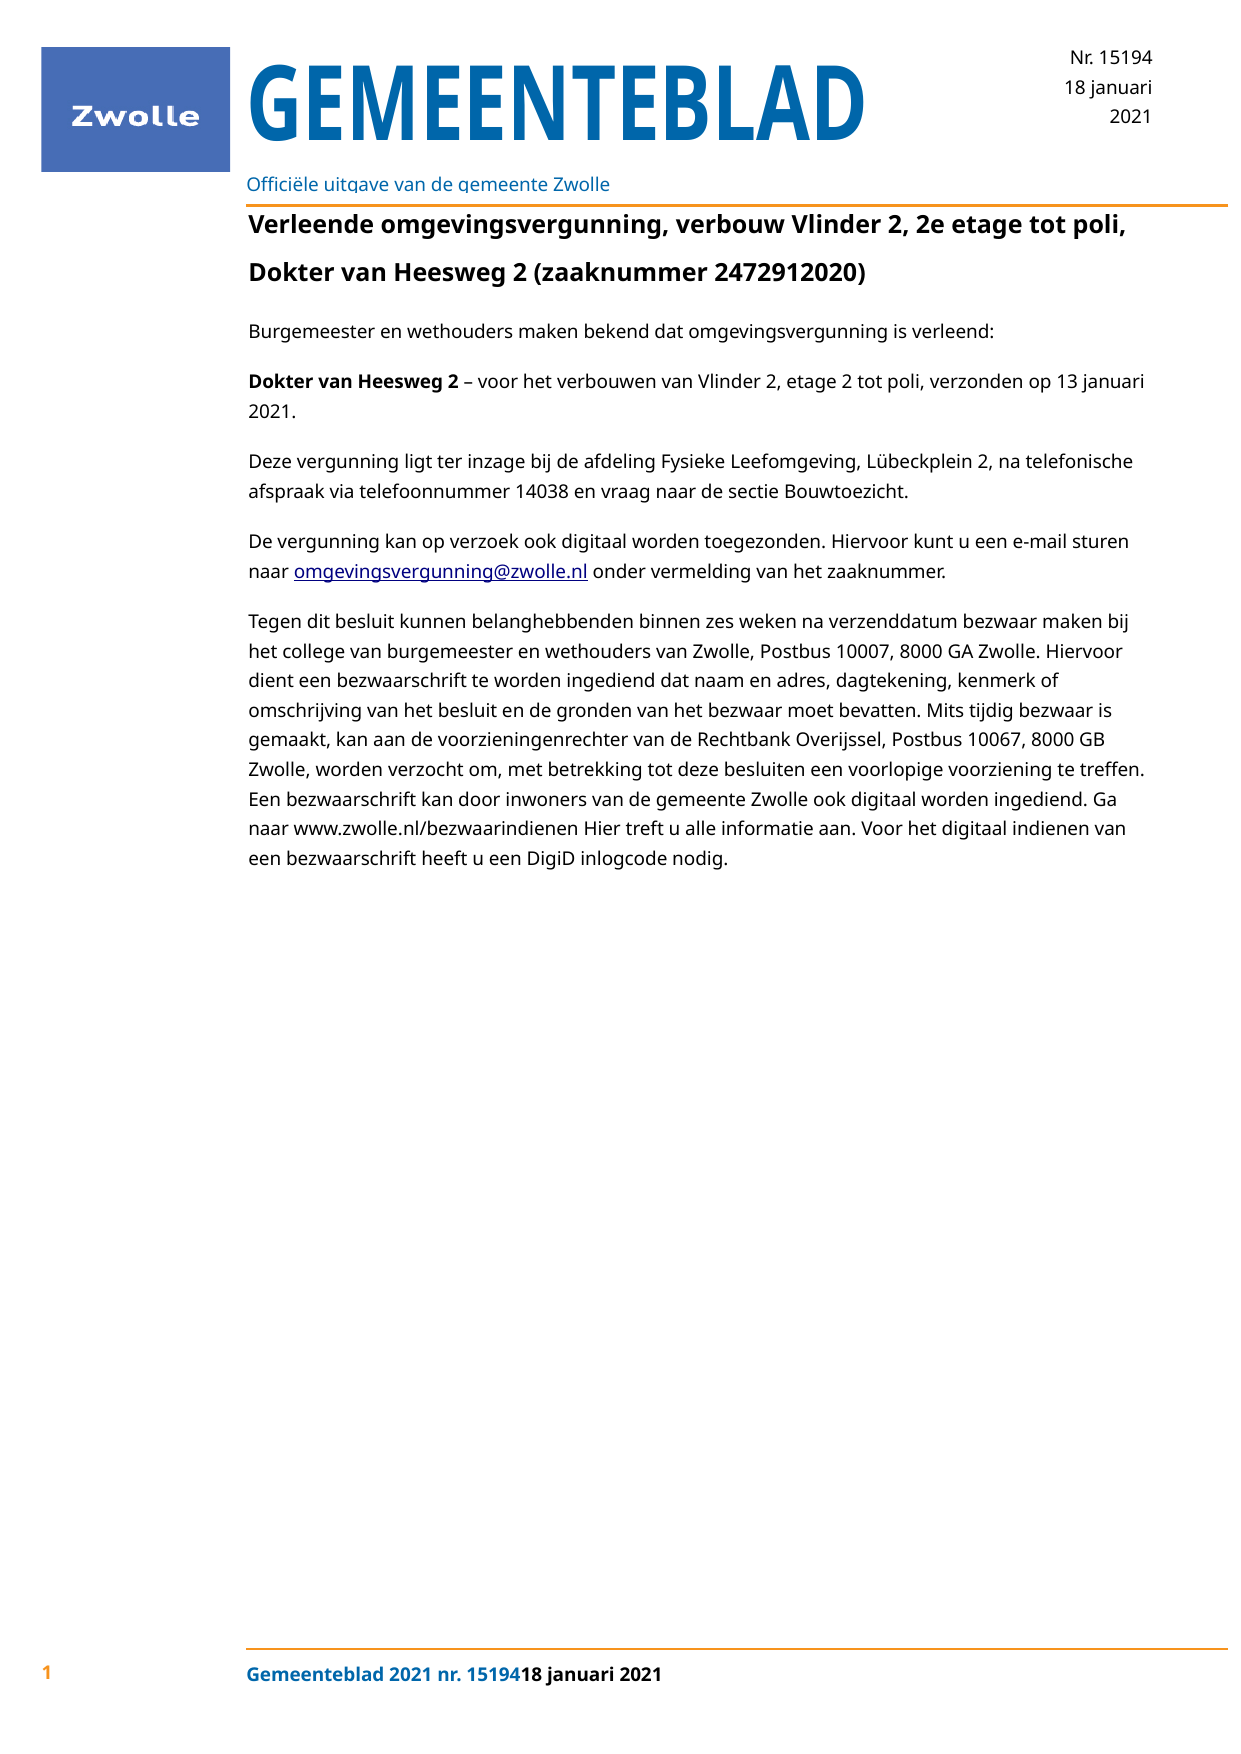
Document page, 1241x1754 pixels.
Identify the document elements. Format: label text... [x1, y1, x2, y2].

text Dokter van Heesweg 2 – voor het verbouwen van Vlinder 2, etage 2 tot poli, verzonden op 13 januari 2021. [248, 368, 1152, 424]
text Tegen dit besluit kunnen belanghebbenden binnen zes weken na verzenddatum bezwaar maken bij het college van burgemeester en wethouders van Zwolle, Postbus 10007, 8000 GA Zwolle. Hiervoor dient een bezwaarschrift te worden ingediend dat naam en adres, dagtekening, kenmerk of omschrijving van het besluit en de gronden van het bezwaar moet bevatten. Mits tijdig bezwaar is gemaakt, kan aan de voorzieningenrechter van de Rechtbank Overijssel, Postbus 10067, 8000 GB Zwolle, worden verzocht om, met betrekking tot deze besluiten een voorlopige voorziening te treffen. Een bezwaarschrift kan door inwoners van de gemeente Zwolle ook digitaal worden ingediend. Ga naar www.zwolle.nl/bezwaarindienen Hier treft u alle informatie aan. Voor het digitaal indienen van een bezwaarschrift heeft u een DigiD inlogcode nodig. [248, 608, 1152, 871]
text De vergunning kan op verzoek ook digitaal worden toegezonden. Hiervoor kunt u een e-mail sturen naar omgevingsvergunning@zwolle.nl onder vermelding van het zaaknummer. [248, 528, 1152, 584]
text Verleende omgevingsvergunning, verbouw Vlinder 2, 2e etage tot poli, Dokter van Heesweg 2 (zaaknummer 2472912020) [248, 207, 1152, 288]
text Burgemeester en wethouders maken bekend dat omgevingsvergunning is verleend: [248, 318, 1152, 344]
text Deze vergunning ligt ter inzage bij de afdeling Fysieke Leefomgeving, Lübeckplein 2, na telefonische afspraak via telefoonnummer 14038 en vraag naar de sectie Bouwtoezicht. [248, 448, 1152, 504]
picture [41, 47, 231, 172]
